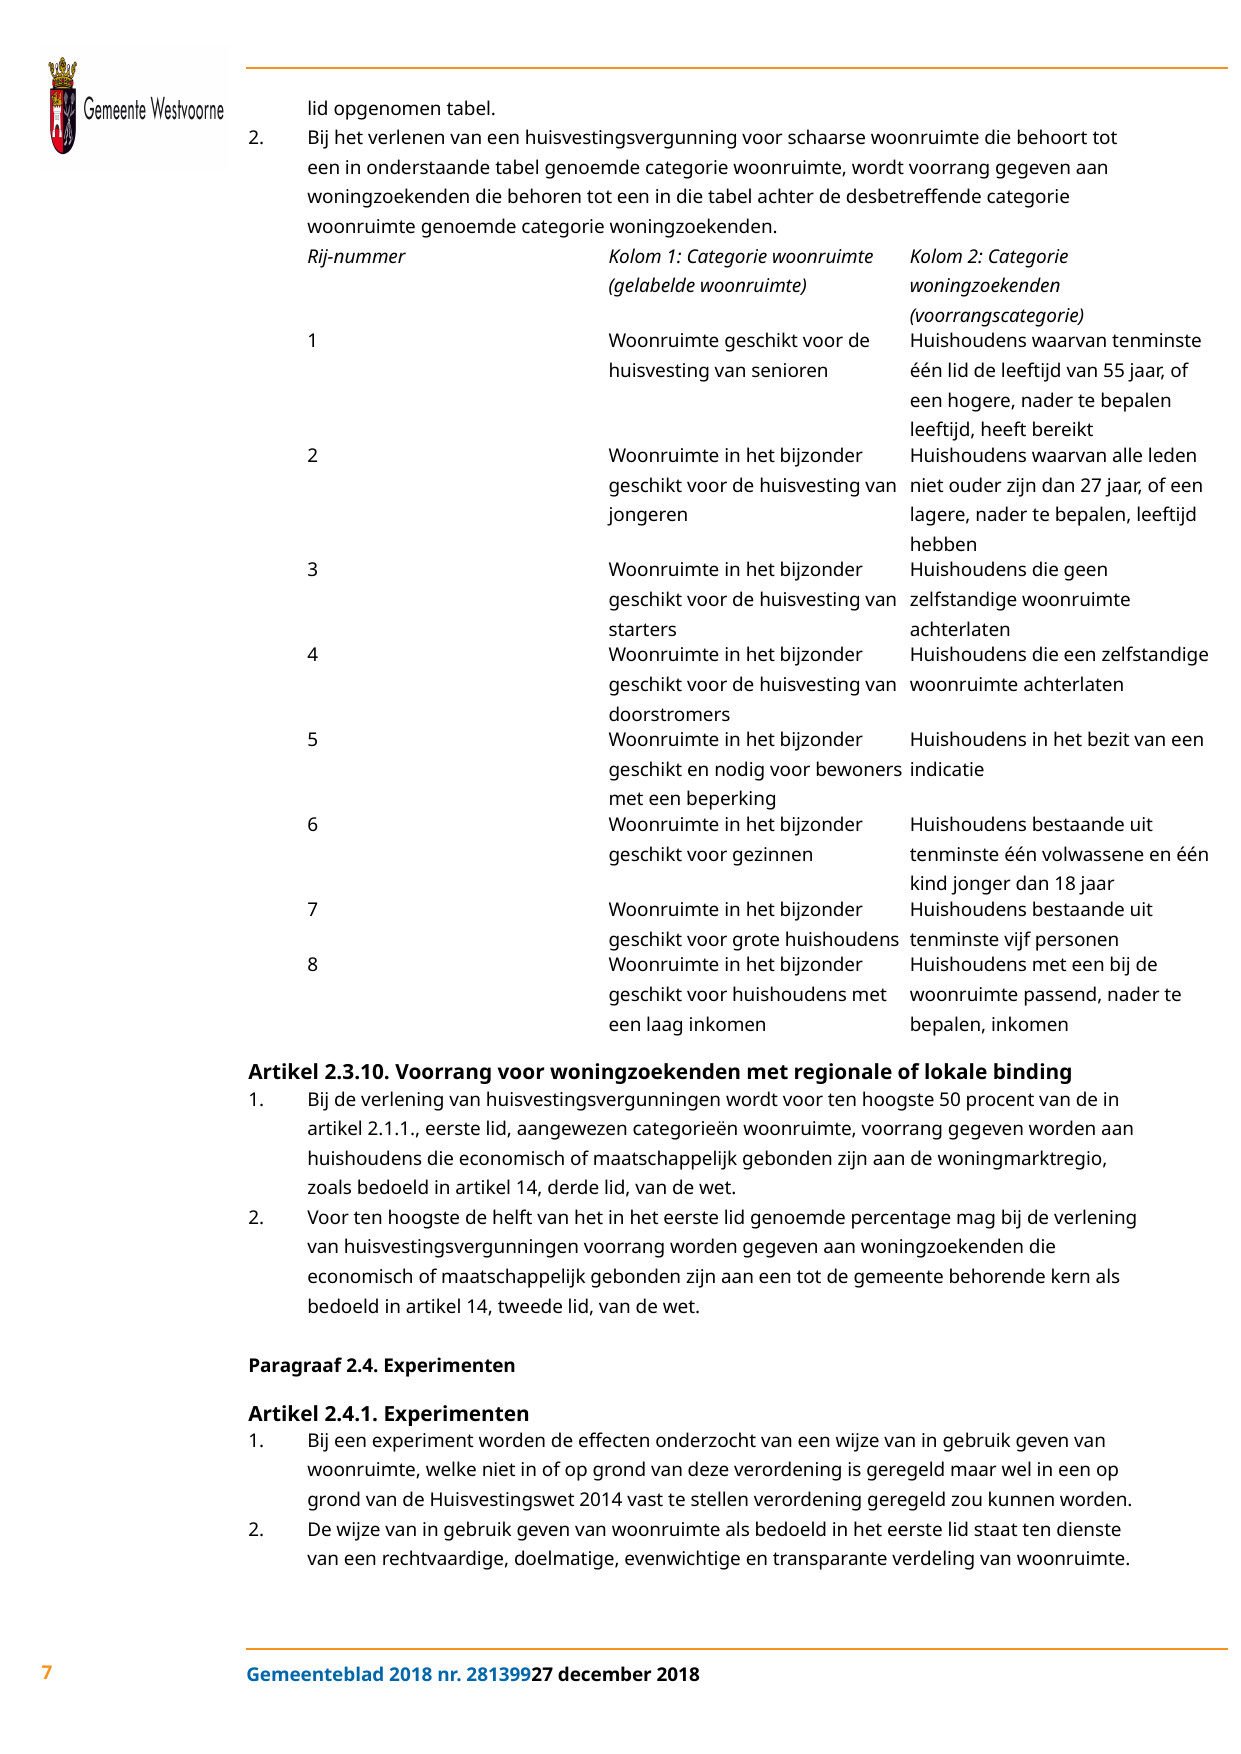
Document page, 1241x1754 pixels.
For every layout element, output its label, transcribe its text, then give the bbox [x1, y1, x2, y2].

table_cell 5 [307, 726, 608, 811]
table_header Kolom 2: Categorie woningzoekenden (voorrangscategorie) [910, 243, 1211, 328]
table_cell Huishoudens die geen zelfstandige woonruimte achterlaten [910, 557, 1211, 642]
table_cell 1 [307, 328, 608, 442]
table_cell Huishoudens bestaande uit tenminste vijf personen [910, 896, 1211, 952]
table_cell Woonruimte in het bijzonder geschikt voor de huisvesting van jongeren [608, 442, 909, 557]
list Bij de verlening van huisvestingsvergunningen wordt voor ten hoogste 50 procent van de in artikel 2.1.1., eerste lid, aangewezen categorieën woonruimte, voorrang gegeven worden aan huishoudens die economisch of maatschappelijk gebonden zijn aan de woningmarktregio, zoals bedoeld in artikel 14, derde lid, van de wet. [248, 1086, 1152, 1200]
table_cell 2 [307, 442, 608, 557]
table_cell Huishoudens die een zelfstandige woonruimte achterlaten [910, 642, 1211, 726]
table_header Kolom 1: Categorie woonruimte (gelabelde woonruimte) [608, 243, 909, 328]
table_cell Woonruimte in het bijzonder geschikt voor gezinnen [608, 811, 909, 896]
table_cell 7 [307, 896, 608, 952]
table_cell Huishoudens waarvan alle leden niet ouder zijn dan 27 jaar, of een lagere, nader te bepalen, leeftijd hebben [910, 442, 1211, 557]
table_cell Woonruimte in het bijzonder geschikt voor de huisvesting van starters [608, 557, 909, 642]
list Voor ten hoogste de helft van het in het eerste lid genoemde percentage mag bij de verlening van huisvestingsvergunningen voorrang worden gegeven aan woningzoekenden die economisch of maatschappelijk gebonden zijn aan een tot de gemeente behorende kern als bedoeld in artikel 14, tweede lid, van de wet. [248, 1204, 1152, 1319]
table_cell Woonruimte geschikt voor de huisvesting van senioren [608, 328, 909, 442]
table_cell 4 [307, 642, 608, 726]
table_cell Woonruimte in het bijzonder geschikt voor grote huishoudens [608, 896, 909, 952]
list Bij een experiment worden de effecten onderzocht van een wijze van in gebruik geven van woonruimte, welke niet in of op grond van deze verordening is geregeld maar wel in een op grond van de Huisvestingswet 2014 vast te stellen verordening geregeld zou kunnen worden. [248, 1427, 1152, 1512]
list lid opgenomen tabel. [248, 95, 1152, 121]
table_cell Woonruimte in het bijzonder geschikt voor de huisvesting van doorstromers [608, 642, 909, 726]
table_header Rij-nummer [307, 243, 608, 328]
list Bij het verlenen van een huisvestingsvergunning voor schaarse woonruimte die behoort tot een in onderstaande tabel genoemde categorie woonruimte, wordt voorrang gegeven aan woningzoekenden die behoren tot een in die tabel achter de desbetreffende categorie woonruimte genoemde categorie woningzoekenden. [248, 124, 1152, 239]
table_cell Woonruimte in het bijzonder geschikt en nodig voor bewoners met een beperking [608, 726, 909, 811]
list De wijze van in gebruik geven van woonruimte als bedoeld in het eerste lid staat ten dienste van een rechtvaardige, doelmatige, evenwichtige en transparante verdeling van woonruimte. [248, 1516, 1152, 1571]
text Artikel 2.4.1. Experimenten [248, 1399, 1152, 1427]
table_cell Huishoudens met een bij de woonruimte passend, nader te bepalen, inkomen [910, 952, 1211, 1036]
table_cell Woonruimte in het bijzonder geschikt voor huishoudens met een laag inkomen [608, 952, 909, 1036]
table_cell 8 [307, 952, 608, 1036]
table_cell 6 [307, 811, 608, 896]
table_cell 3 [307, 557, 608, 642]
text Paragraaf 2.4. Experimenten [248, 1352, 1152, 1378]
text Artikel 2.3.10. Voorrang voor woningzoekenden met regionale of lokale binding [248, 1057, 1152, 1086]
picture [41, 47, 231, 172]
table_cell Huishoudens in het bezit van een indicatie [910, 726, 1211, 811]
table_cell Huishoudens bestaande uit tenminste één volwassene en één kind jonger dan 18 jaar [910, 811, 1211, 896]
table_cell Huishoudens waarvan tenminste één lid de leeftijd van 55 jaar, of een hogere, nader te bepalen leeftijd, heeft bereikt [910, 328, 1211, 442]
